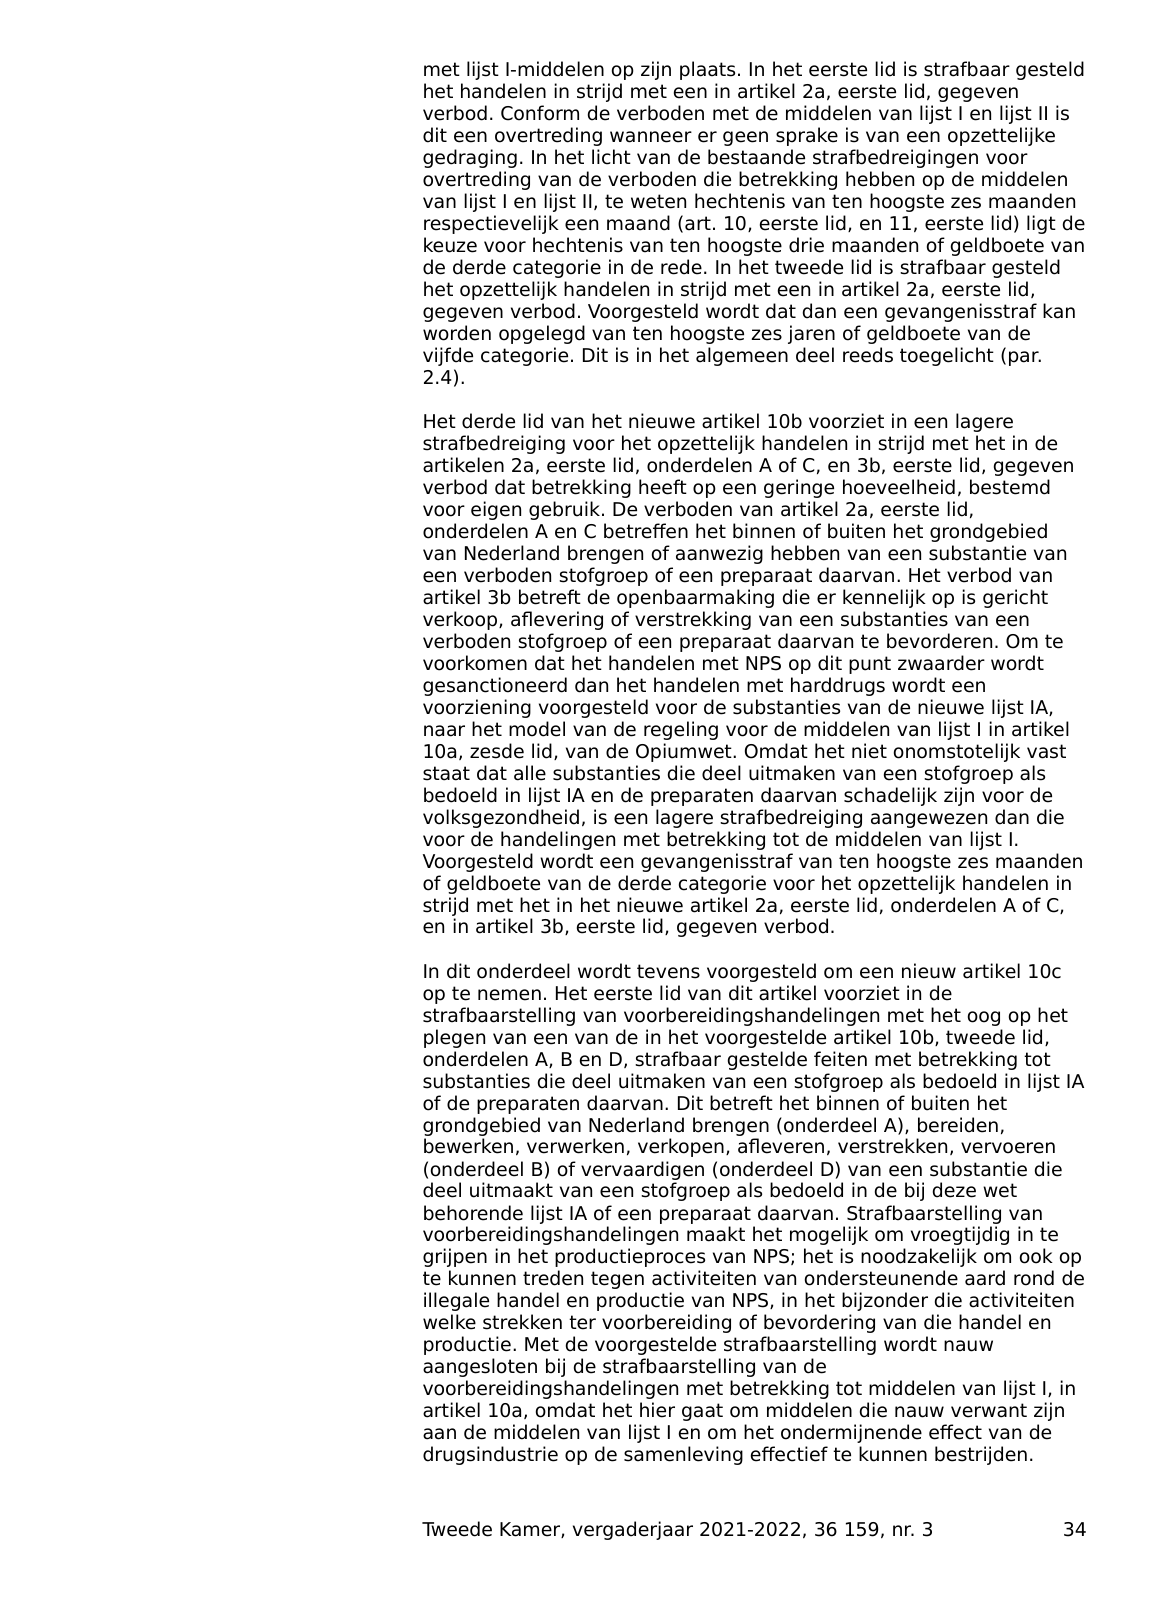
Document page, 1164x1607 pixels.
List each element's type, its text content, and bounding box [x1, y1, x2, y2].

text Het derde lid van het nieuwe artikel 10b voorziet in een lagere strafbedreiging voor het opzettelijk handelen in strijd met het in de artikelen 2a, eerste lid, onderdelen A of C, en 3b, eerste lid, gegeven verbod dat betrekking heeft op een geringe hoeveelheid, bestemd voor eigen gebruik. De verboden van artikel 2a, eerste lid, onderdelen A en C betreffen het binnen of buiten het grondgebied van Nederland brengen of aanwezig hebben van een substantie van een verboden stofgroep of een preparaat daarvan. Het verbod van artikel 3b betreft de openbaarmaking die er kennelijk op is gericht verkoop, aflevering of verstrekking van een substanties van een verboden stofgroep of een preparaat daarvan te bevorderen. Om te voorkomen dat het handelen met NPS op dit punt zwaarder wordt gesanctioneerd dan het handelen met harddrugs wordt een voorziening voorgesteld voor de substanties van de nieuwe lijst IA, naar het model van de regeling voor de middelen van lijst I in artikel 10a, zesde lid, van de Opiumwet. Omdat het niet onomstotelijk vast staat dat alle substanties die deel uitmaken van een stofgroep als bedoeld in lijst IA en de preparaten daarvan schadelijk zijn voor de volksgezondheid, is een lagere strafbedreiging aangewezen dan die voor de handelingen met betrekking tot de middelen van lijst I. Voorgesteld wordt een gevangenisstraf van ten hoogste zes maanden of geldboete van de derde categorie voor het opzettelijk handelen in strijd met het in het nieuwe artikel 2a, eerste lid, onderdelen A of C, en in artikel 3b, eerste lid, gegeven verbod. [422, 411, 1087, 938]
text In dit onderdeel wordt tevens voorgesteld om een nieuw artikel 10c op te nemen. Het eerste lid van dit artikel voorziet in de strafbaarstelling van voorbereidingshandelingen met het oog op het plegen van een van de in het voorgestelde artikel 10b, tweede lid, onderdelen A, B en D, strafbaar gestelde feiten met betrekking tot substanties die deel uitmaken van een stofgroep als bedoeld in lijst IA of de preparaten daarvan. Dit betreft het binnen of buiten het grondgebied van Nederland brengen (onderdeel A), bereiden, bewerken, verwerken, verkopen, afleveren, verstrekken, vervoeren (onderdeel B) of vervaardigen (onderdeel D) van een substantie die deel uitmaakt van een stofgroep als bedoeld in de bij deze wet behorende lijst IA of een preparaat daarvan. Strafbaarstelling van voorbereidingshandelingen maakt het mogelijk om vroegtijdig in te grijpen in het productieproces van NPS; het is noodzakelijk om ook op te kunnen treden tegen activiteiten van ondersteunende aard rond de illegale handel en productie van NPS, in het bijzonder die activiteiten welke strekken ter voorbereiding of bevordering van die handel en productie. Met de voorgestelde strafbaarstelling wordt nauw aangesloten bij de strafbaarstelling van de voorbereidingshandelingen met betrekking tot middelen van lijst I, in artikel 10a, omdat het hier gaat om middelen die nauw verwant zijn aan de middelen van lijst I en om het ondermijnende effect van de drugsindustrie op de samenleving effectief te kunnen bestrijden. [422, 961, 1087, 1466]
text met lijst I-middelen op zijn plaats. In het eerste lid is strafbaar gesteld het handelen in strijd met een in artikel 2a, eerste lid, gegeven verbod. Conform de verboden met de middelen van lijst I en lijst II is dit een overtreding wanneer er geen sprake is van een opzettelijke gedraging. In het licht van de bestaande strafbedreigingen voor overtreding van de verboden die betrekking hebben op de middelen van lijst I en lijst II, te weten hechtenis van ten hoogste zes maanden respectievelijk een maand (art. 10, eerste lid, en 11, eerste lid) ligt de keuze voor hechtenis van ten hoogste drie maanden of geldboete van de derde categorie in de rede. In het tweede lid is strafbaar gesteld het opzettelijk handelen in strijd met een in artikel 2a, eerste lid, gegeven verbod. Voorgesteld wordt dat dan een gevangenisstraf kan worden opgelegd van ten hoogste zes jaren of geldboete van de vijfde categorie. Dit is in het algemeen deel reeds toegelicht (par. 2.4). [422, 59, 1087, 389]
